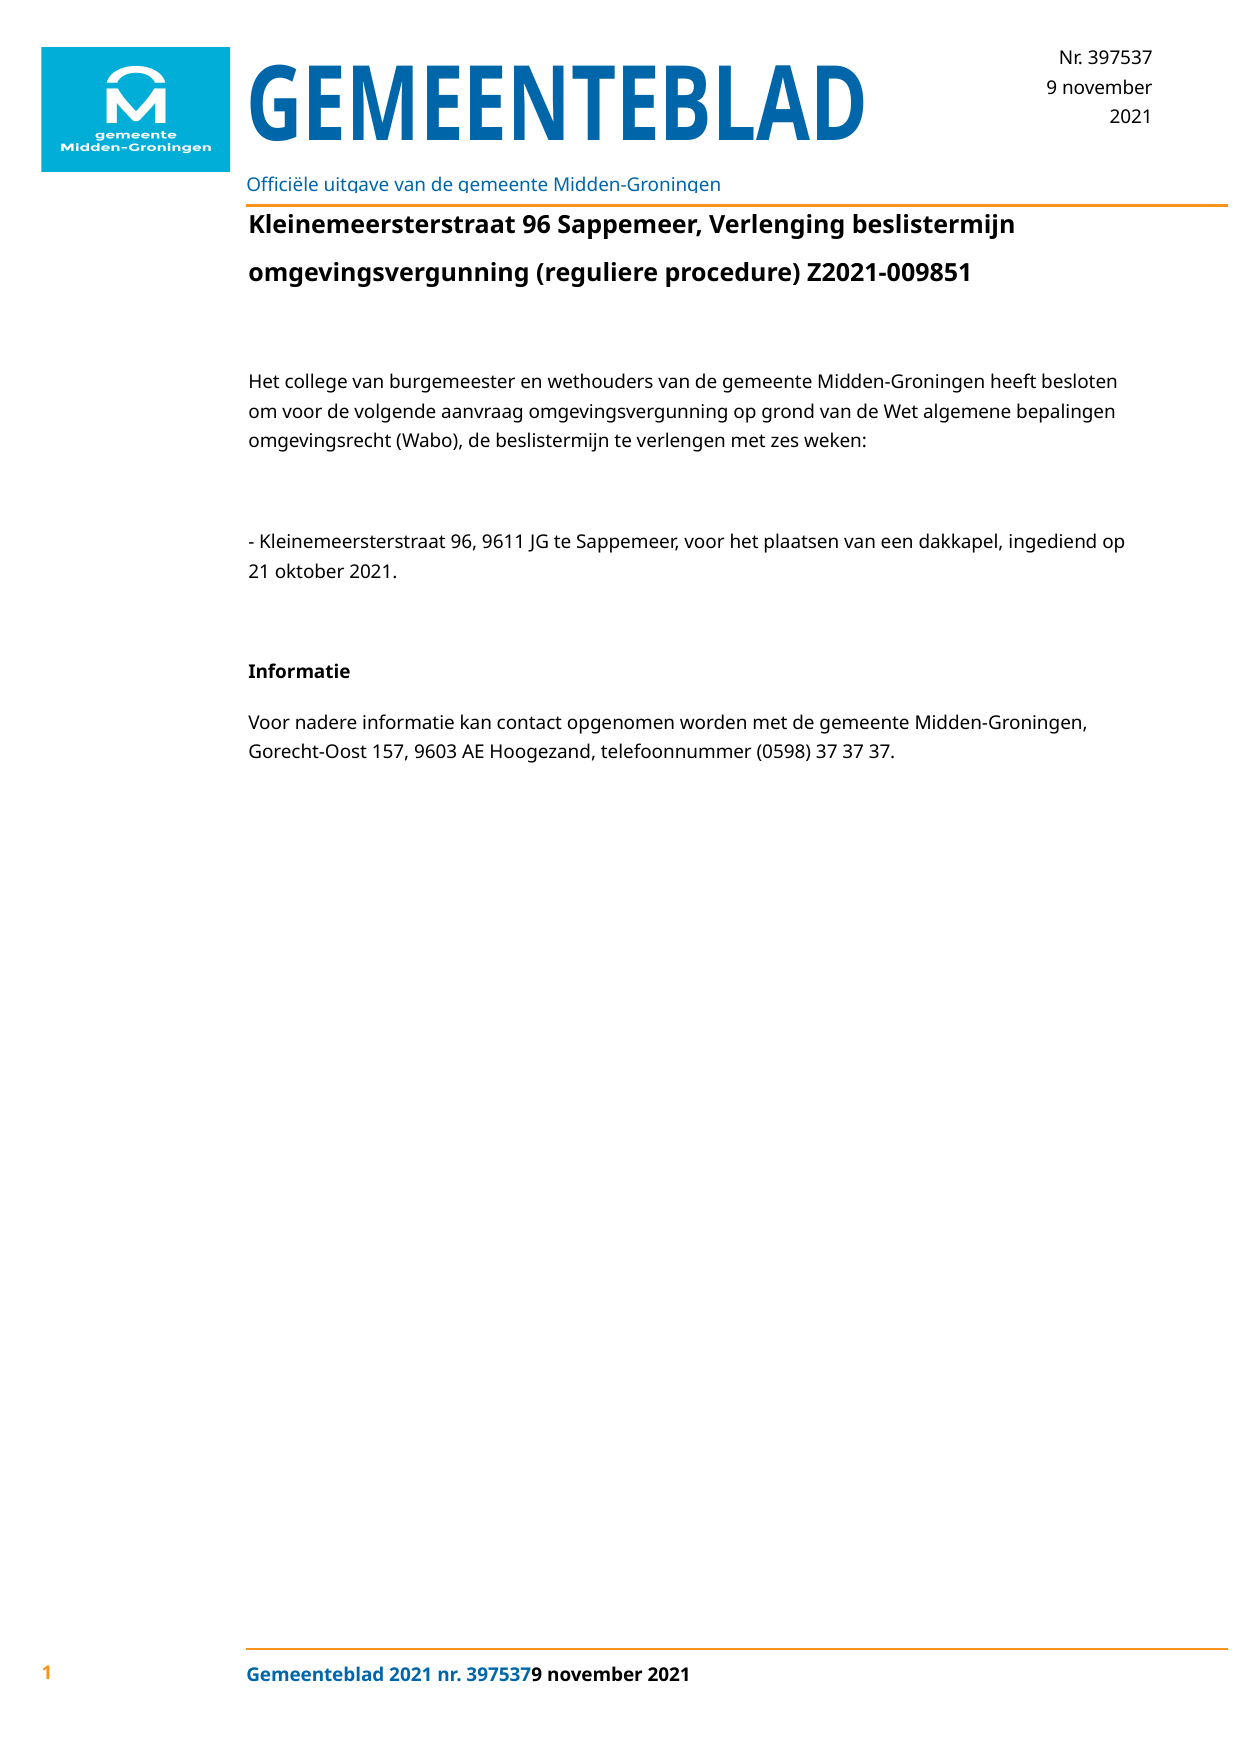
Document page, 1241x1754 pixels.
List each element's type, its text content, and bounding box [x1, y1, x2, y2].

text Kleinemeersterstraat 96 Sappemeer, Verlenging beslistermijn omgevingsvergunning (reguliere procedure) Z2021-009851 [248, 207, 1152, 288]
text Voor nadere informatie kan contact opgenomen worden met de gemeente Midden-Groningen, Gorecht-Oost 157, 9603 AE Hoogezand, telefoonnummer (0598) 37 37 37. [248, 709, 1152, 764]
text - Kleinemeersterstraat 96, 9611 JG te Sappemeer, voor het plaatsen van een dakkapel, ingediend op 21 oktober 2021. [248, 528, 1152, 584]
picture [108, 66, 164, 82]
text Het college van burgemeester en wethouders van de gemeente Midden-Groningen heeft besloten om voor de volgende aanvraag omgevingsvergunning op grond van de Wet algemene bepalingen omgevingsrecht (Wabo), de beslistermijn te verlengen met zes weken: [248, 368, 1152, 453]
picture [184, 146, 190, 153]
picture [107, 89, 165, 122]
text Informatie [248, 659, 1152, 684]
